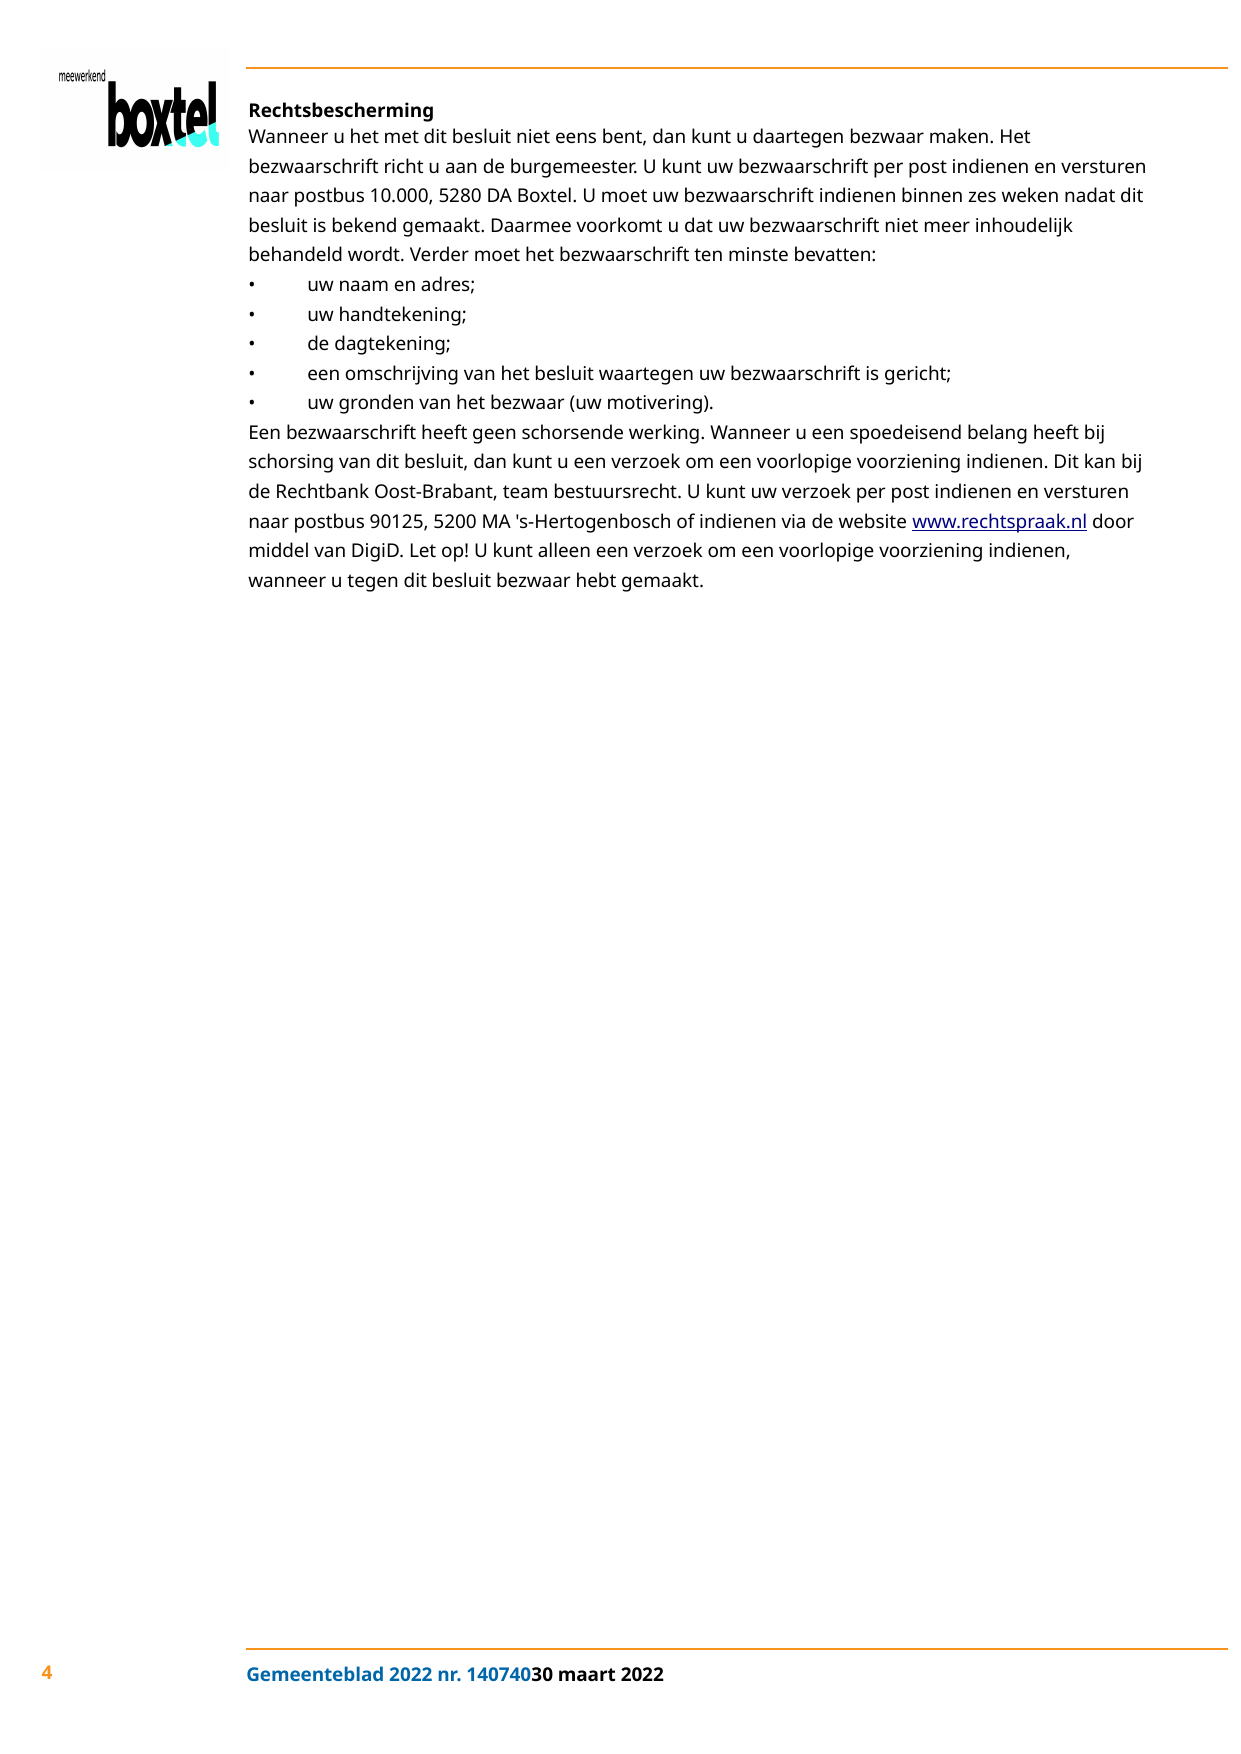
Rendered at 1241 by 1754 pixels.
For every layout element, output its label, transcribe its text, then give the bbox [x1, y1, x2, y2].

list uw handtekening; [248, 301, 1152, 327]
picture [41, 47, 231, 172]
list een omschrijving van het besluit waartegen uw bezwaarschrift is gericht; [248, 360, 1152, 386]
list uw naam en adres; [248, 271, 1152, 297]
list uw gronden van het bezwaar (uw motivering). [248, 389, 1152, 415]
text Een bezwaarschrift heeft geen schorsende werking. Wanneer u een spoedeisend belang heeft bij schorsing van dit besluit, dan kunt u een verzoek om een voorlopige voorziening indienen. Dit kan bij de Rechtbank Oost-Brabant, team bestuursrecht. U kunt uw verzoek per post indienen en versturen naar postbus 90125, 5200 MA 's-Hertogenbosch of indienen via de website www.rechtspraak.nl door middel van DigiD. Let op! U kunt alleen een verzoek om een voorlopige voorziening indienen, wanneer u tegen dit besluit bezwaar hebt gemaakt. [248, 419, 1152, 593]
list de dagtekening; [248, 330, 1152, 356]
text Wanneer u het met dit besluit niet eens bent, dan kunt u daartegen bezwaar maken. Het bezwaarschrift richt u aan de burgemeester. U kunt uw bezwaarschrift per post indienen en versturen naar postbus 10.000, 5280 DA Boxtel. U moet uw bezwaarschrift indienen binnen zes weken nadat dit besluit is bekend gemaakt. Daarmee voorkomt u dat uw bezwaarschrift niet meer inhoudelijk behandeld wordt. Verder moet het bezwaarschrift ten minste bevatten: [248, 123, 1152, 267]
text Rechtsbescherming [248, 95, 1152, 123]
